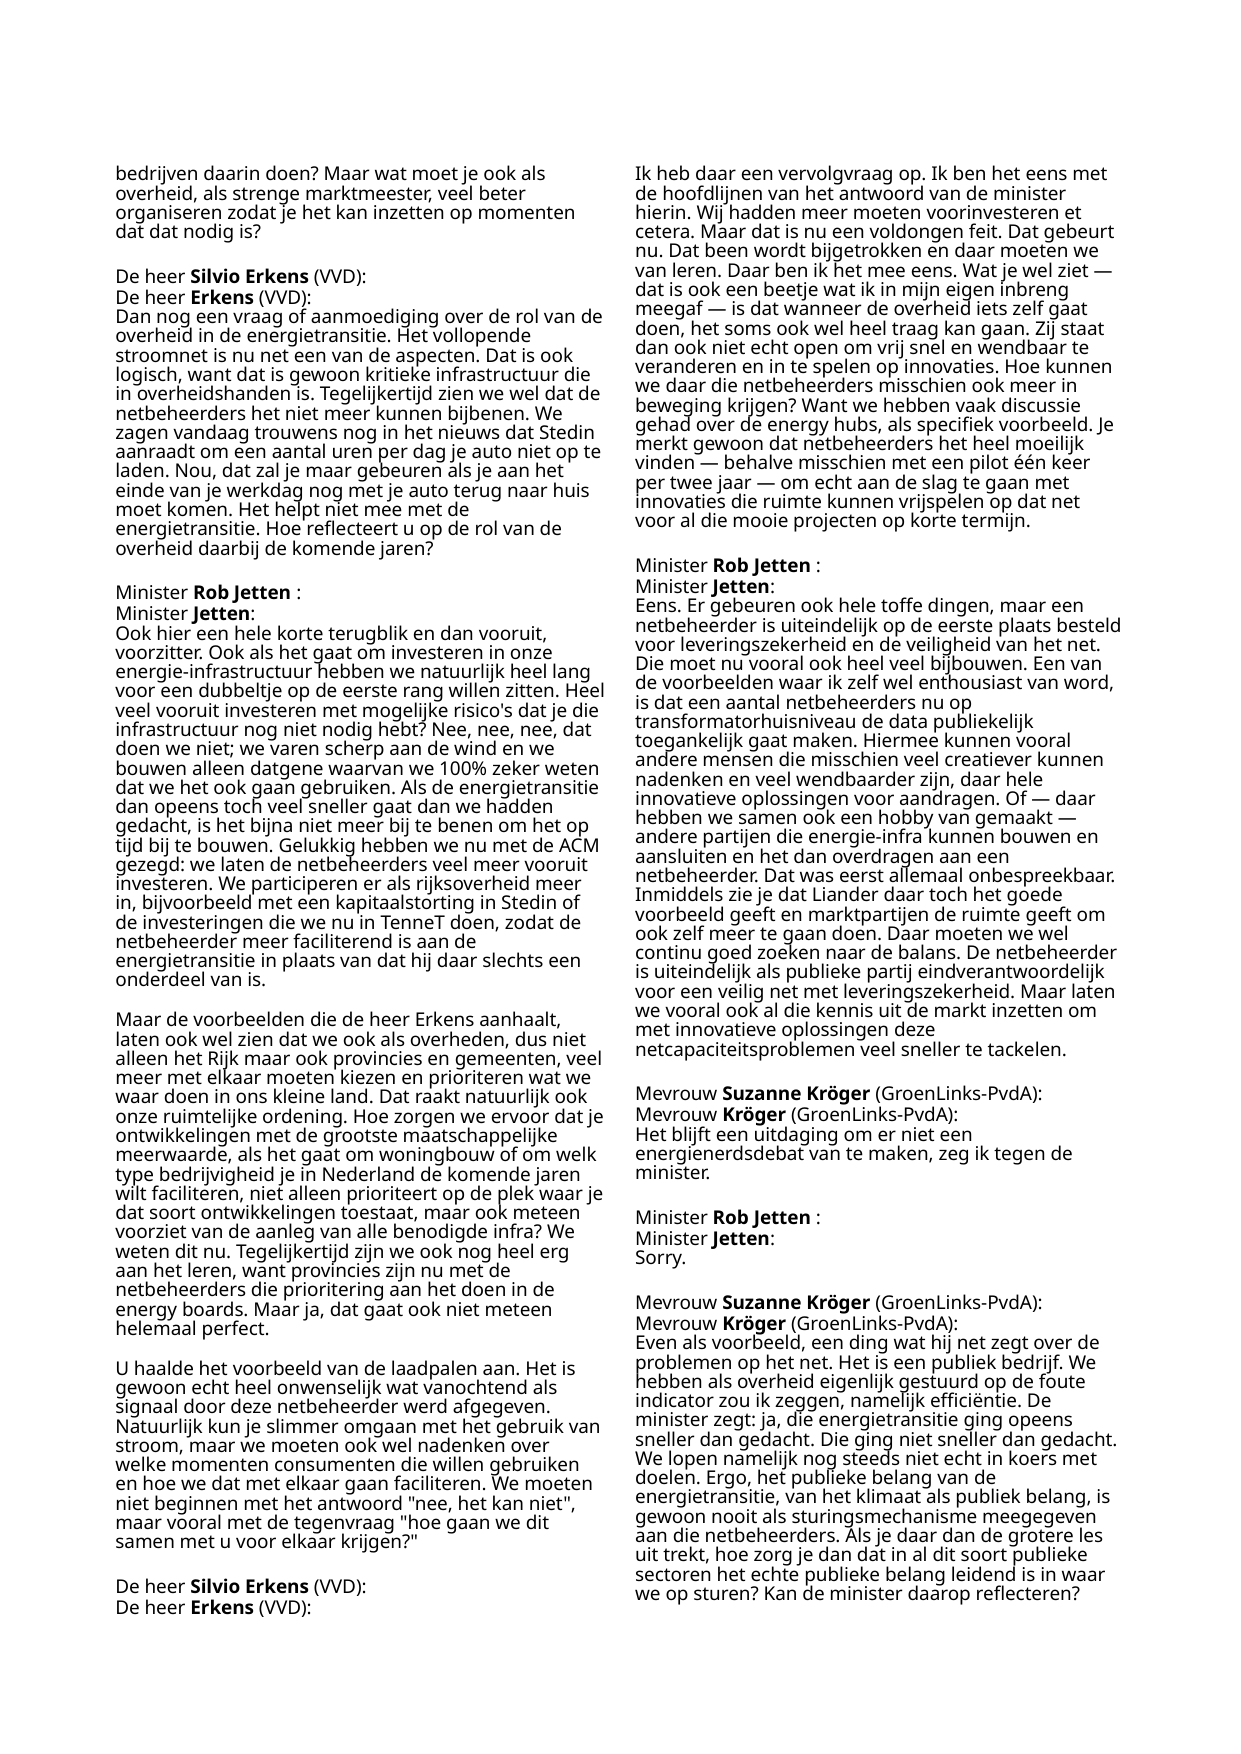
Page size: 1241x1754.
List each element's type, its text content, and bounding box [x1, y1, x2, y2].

text De heer Silvio Erkens (VVD): [115, 1573, 605, 1599]
text Minister Jetten: [635, 578, 1125, 597]
text Mevrouw Suzanne Kröger (GroenLinks-PvdA): [635, 1081, 1125, 1106]
text Minister Rob Jetten : [635, 552, 1125, 578]
text De heer Erkens (VVD): [115, 1599, 605, 1618]
text Ook hier een hele korte terugblik en dan vooruit, voorzitter. Ook als het gaat om investeren in onze energie-infrastructuur hebben we natuurlijk heel lang voor een dubbeltje op de eerste rang willen zitten. Heel veel vooruit investeren met mogelijke risico's dat je die infrastructuur nog niet nodig hebt? Nee, nee, nee, dat doen we niet; we varen scherp aan de wind en we bouwen alleen datgene waarvan we 100% zeker weten dat we het ook gaan gebruiken. Als de energietransitie dan opeens toch veel sneller gaat dan we hadden gedacht, is het bijna niet meer bij te benen om het op tijd bij te bouwen. Gelukkig hebben we nu met de ACM gezegd: we laten de netbeheerders veel meer vooruit investeren. We participeren er als rijksoverheid meer in, bijvoorbeeld met een kapitaalstorting in Stedin of de investeringen die we nu in TenneT doen, zodat de netbeheerder meer faciliterend is aan de energietransitie in plaats van dat hij daar slechts een onderdeel van is. [115, 624, 605, 991]
text Minister Jetten: [115, 605, 605, 624]
text Sorry. [635, 1249, 1125, 1268]
text Dan nog een vraag of aanmoediging over de rol van de overheid in de energietransitie. Het vollopende stroomnet is nu net een van de aspecten. Dat is ook logisch, want dat is gewoon kritieke infrastructuur die in overheidshanden is. Tegelijkertijd zien we wel dat de netbeheerders het niet meer kunnen bijbenen. We zagen vandaag trouwens nog in het nieuws dat Stedin aanraadt om een aantal uren per dag je auto niet op te laden. Nou, dat zal je maar gebeuren als je aan het einde van je werkdag nog met je auto terug naar huis moet komen. Het helpt niet mee met de energietransitie. Hoe reflecteert u op de rol van de overheid daarbij de komende jaren? [115, 308, 605, 559]
text U haalde het voorbeeld van de laadpalen aan. Het is gewoon echt heel onwenselijk wat vanochtend als signaal door deze netbeheerder werd afgegeven. Natuurlijk kun je slimmer omgaan met het gebruik van stroom, maar we moeten ook wel nadenken over welke momenten consumenten die willen gebruiken en hoe we dat met elkaar gaan faciliteren. We moeten niet beginnen met het antwoord "nee, het kan niet", maar vooral met de tegenvraag "hoe gaan we dit samen met u voor elkaar krijgen?" [115, 1360, 605, 1552]
text Eens. Er gebeuren ook hele toffe dingen, maar een netbeheerder is uiteindelijk op de eerste plaats besteld voor leveringszekerheid en de veiligheid van het net. Die moet nu vooral ook heel veel bijbouwen. Een van de voorbeelden waar ik zelf wel enthousiast van word, is dat een aantal netbeheerders nu op transformatorhuisniveau de data publiekelijk toegankelijk gaat maken. Hiermee kunnen vooral andere mensen die misschien veel creatiever kunnen nadenken en veel wendbaarder zijn, daar hele innovatieve oplossingen voor aandragen. Of — daar hebben we samen ook een hobby van gemaakt — andere partijen die energie-infra kunnen bouwen en aansluiten en het dan overdragen aan een netbeheerder. Dat was eerst allemaal onbespreekbaar. Inmiddels zie je dat Liander daar toch het goede voorbeeld geeft en marktpartijen de ruimte geeft om ook zelf meer te gaan doen. Daar moeten we wel continu goed zoeken naar de balans. De netbeheerder is uiteindelijk als publieke partij eindverantwoordelijk voor een veilig net met leveringszekerheid. Maar laten we vooral ook al die kennis uit de markt inzetten om met innovatieve oplossingen deze netcapaciteitsproblemen veel sneller te tackelen. [635, 597, 1125, 1060]
text Even als voorbeeld, een ding wat hij net zegt over de problemen op het net. Het is een publiek bedrijf. We hebben als overheid eigenlijk gestuurd op de foute indicator zou ik zeggen, namelijk efficiëntie. De minister zegt: ja, die energietransitie ging opeens sneller dan gedacht. Die ging niet sneller dan gedacht. We lopen namelijk nog steeds niet echt in koers met doelen. Ergo, het publieke belang van de energietransitie, van het klimaat als publiek belang, is gewoon nooit als sturingsmechanisme meegegeven aan die netbeheerders. Als je daar dan de grotere les uit trekt, hoe zorg je dan dat in al dit soort publieke sectoren het echte publieke belang leidend is in waar we op sturen? Kan de minister daarop reflecteren? [635, 1334, 1125, 1604]
text De heer Erkens (VVD): [115, 289, 605, 308]
text bedrijven daarin doen? Maar wat moet je ook als overheid, als strenge marktmeester, veel beter organiseren zodat je het kan inzetten op momenten dat dat nodig is? [115, 165, 605, 242]
text Mevrouw Kröger (GroenLinks-PvdA): [635, 1106, 1125, 1126]
text Maar de voorbeelden die de heer Erkens aanhaalt, laten ook wel zien dat we ook als overheden, dus niet alleen het Rijk maar ook provincies en gemeenten, veel meer met elkaar moeten kiezen en prioriteren wat we waar doen in ons kleine land. Dat raakt natuurlijk ook onze ruimtelijke ordening. Hoe zorgen we ervoor dat je ontwikkelingen met de grootste maatschappelijke meerwaarde, als het gaat om woningbouw of om welk type bedrijvigheid je in Nederland de komende jaren wilt faciliteren, niet alleen prioriteert op de plek waar je dat soort ontwikkelingen toestaat, maar ook meteen voorziet van de aanleg van alle benodigde infra? We weten dit nu. Tegelijkertijd zijn we ook nog heel erg aan het leren, want provincies zijn nu met de netbeheerders die prioritering aan het doen in de energy boards. Maar ja, dat gaat ook niet meteen helemaal perfect. [115, 1011, 605, 1339]
text Het blijft een uitdaging om er niet een energienerdsdebat van te maken, zeg ik tegen de minister. [635, 1126, 1125, 1183]
text Minister Rob Jetten : [635, 1204, 1125, 1230]
text Ik heb daar een vervolgvraag op. Ik ben het eens met de hoofdlijnen van het antwoord van de minister hierin. Wij hadden meer moeten voorinvesteren et cetera. Maar dat is nu een voldongen feit. Dat gebeurt nu. Dat been wordt bijgetrokken en daar moeten we van leren. Daar ben ik het mee eens. Wat je wel ziet — dat is ook een beetje wat ik in mijn eigen inbreng meegaf — is dat wanneer de overheid iets zelf gaat doen, het soms ook wel heel traag kan gaan. Zij staat dan ook niet echt open om vrij snel en wendbaar te veranderen en in te spelen op innovaties. Hoe kunnen we daar die netbeheerders misschien ook meer in beweging krijgen? Want we hebben vaak discussie gehad over de energy hubs, als specifiek voorbeeld. Je merkt gewoon dat netbeheerders het heel moeilijk vinden — behalve misschien met een pilot één keer per twee jaar — om echt aan de slag te gaan met innovaties die ruimte kunnen vrijspelen op dat net voor al die mooie projecten op korte termijn. [635, 165, 1125, 531]
text Minister Jetten: [635, 1230, 1125, 1249]
text Mevrouw Kröger (GroenLinks-PvdA): [635, 1315, 1125, 1334]
text Mevrouw Suzanne Kröger (GroenLinks-PvdA): [635, 1289, 1125, 1315]
text Minister Rob Jetten : [115, 579, 605, 605]
text De heer Silvio Erkens (VVD): [115, 263, 605, 289]
